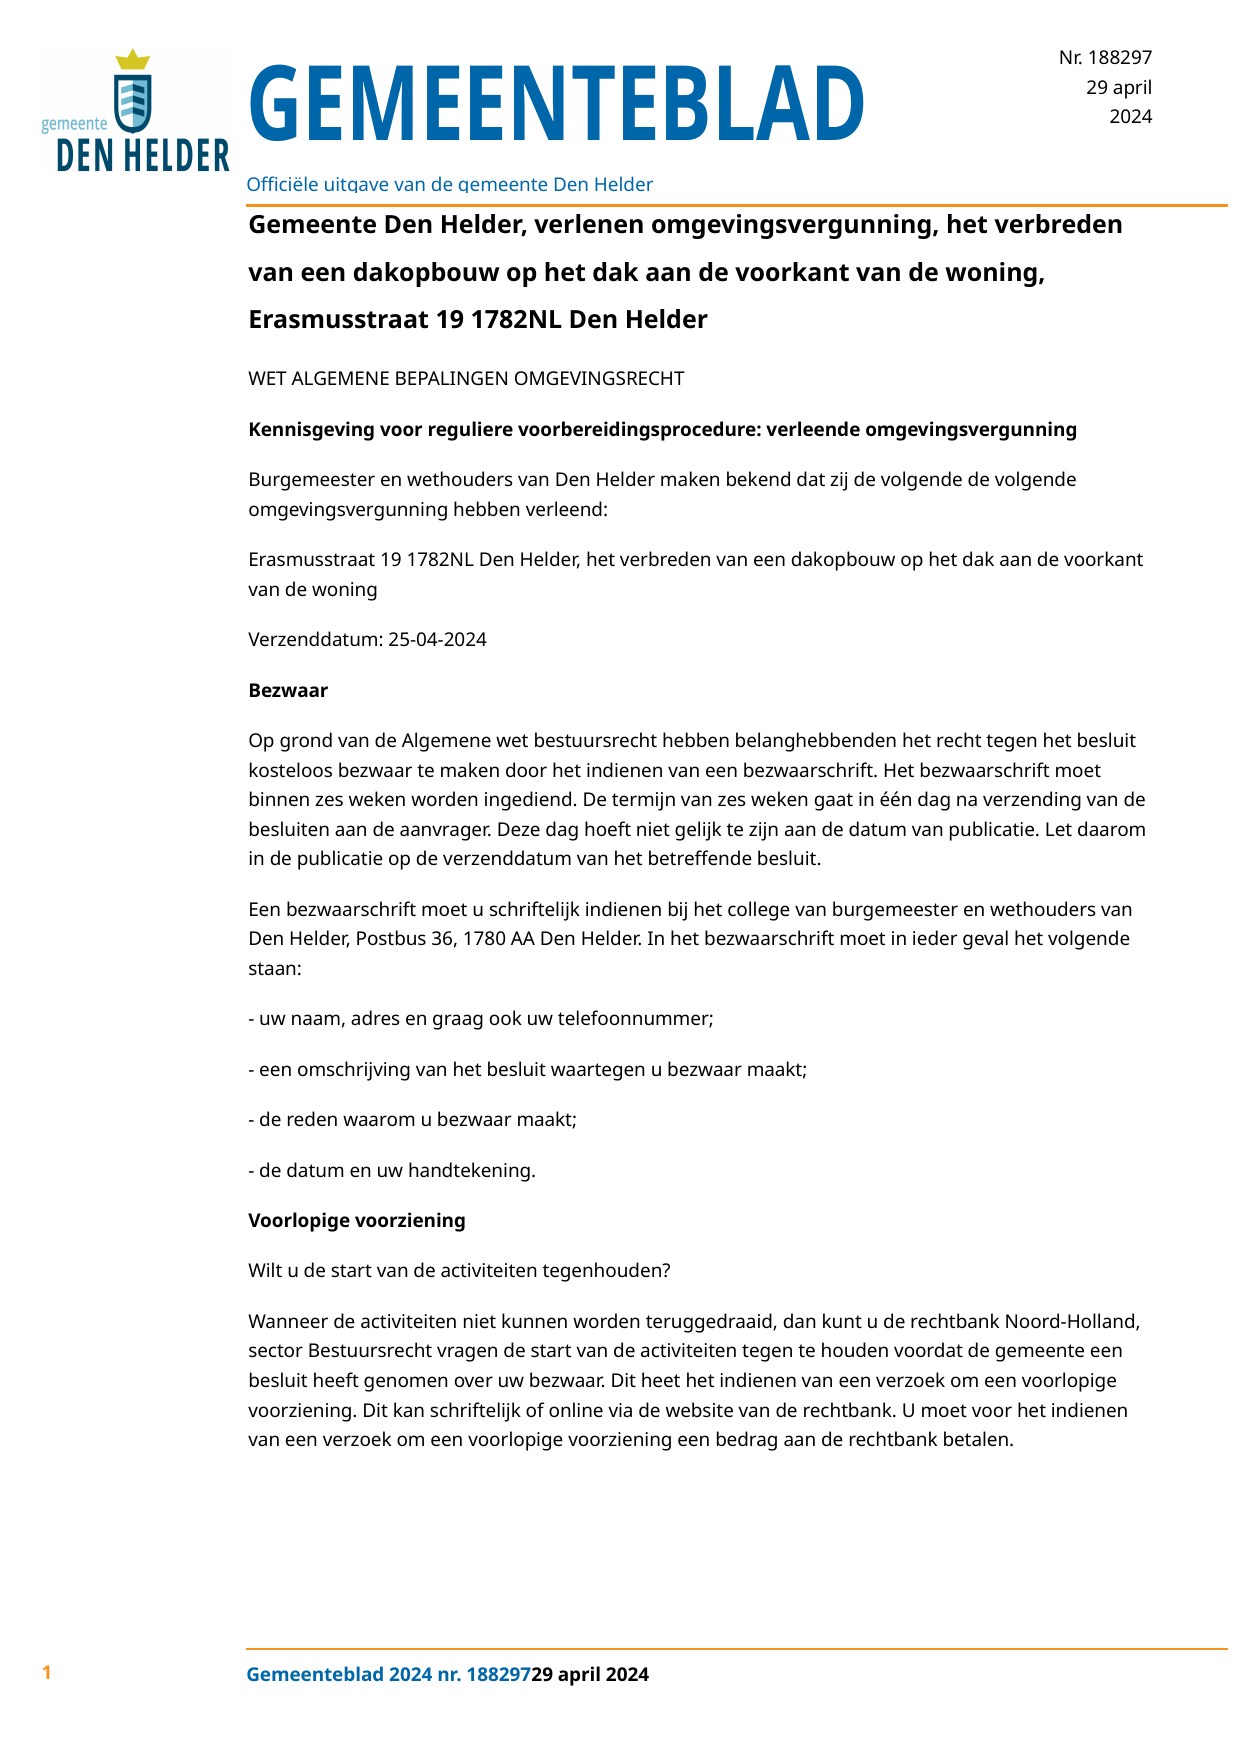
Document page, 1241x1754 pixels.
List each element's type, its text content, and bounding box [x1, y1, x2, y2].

text - uw naam, adres en graag ook uw telefoonnummer; [248, 1006, 1152, 1031]
picture [41, 47, 231, 172]
text Burgemeester en wethouders van Den Helder maken bekend dat zij de volgende de volgende omgevingsvergunning hebben verleend: [248, 466, 1152, 522]
text Erasmusstraat 19 1782NL Den Helder, het verbreden van een dakopbouw op het dak aan de voorkant van de woning [248, 546, 1152, 602]
text - de reden waarom u bezwaar maakt; [248, 1106, 1152, 1132]
text Op grond van de Algemene wet bestuursrecht hebben belanghebbenden het recht tegen het besluit kosteloos bezwaar te maken door het indienen van een bezwaarschrift. Het bezwaarschrift moet binnen zes weken worden ingediend. De termijn van zes weken gaat in één dag na verzending van de besluiten aan de aanvrager. Deze dag hoeft niet gelijk te zijn aan de datum van publicatie. Let daarom in de publicatie op de verzenddatum van het betreffende besluit. [248, 727, 1152, 871]
text Bezwaar [248, 677, 1152, 702]
text WET ALGEMENE BEPALINGEN OMGEVINGSRECHT [248, 366, 1152, 391]
picture [63, 144, 68, 165]
picture [100, 154, 106, 172]
text Gemeente Den Helder, verlenen omgevingsvergunning, het verbreden van een dakopbouw op het dak aan de voorkant van de woning, Erasmusstraat 19 1782NL Den Helder [248, 207, 1152, 336]
text Een bezwaarschrift moet u schriftelijk indienen bij het college van burgemeester en wethouders van Den Helder, Postbus 36, 1780 AA Den Helder. In het bezwaarschrift moet in ieder geval het volgende staan: [248, 896, 1152, 981]
picture [130, 157, 135, 172]
picture [182, 144, 187, 165]
text Voorlopige voorziening [248, 1207, 1152, 1233]
text Kennisgeving voor reguliere voorbereidingsprocedure: verleende omgevingsvergunning [248, 416, 1152, 442]
picture [220, 160, 224, 172]
text Verzenddatum: 25-04-2024 [248, 626, 1152, 652]
text Wilt u de start van de activiteiten tegenhouden? [248, 1258, 1152, 1283]
text Wanneer de activiteiten niet kunnen worden teruggedraaid, dan kunt u de rechtbank Noord-Holland, sector Bestuursrecht vragen de start van de activiteiten tegen te houden voordat de gemeente een besluit heeft genomen over uw bezwaar. Dit heet het indienen van een verzoek om een voorlopige voorziening. Dit kan schriftelijk of online via de website van de rechtbank. U moet voor het indienen van een verzoek om een voorlopige voorziening een bedrag aan de rechtbank betalen. [248, 1308, 1152, 1452]
text - de datum en uw handtekening. [248, 1157, 1152, 1182]
text - een omschrijving van het besluit waartegen u bezwaar maakt; [248, 1056, 1152, 1082]
